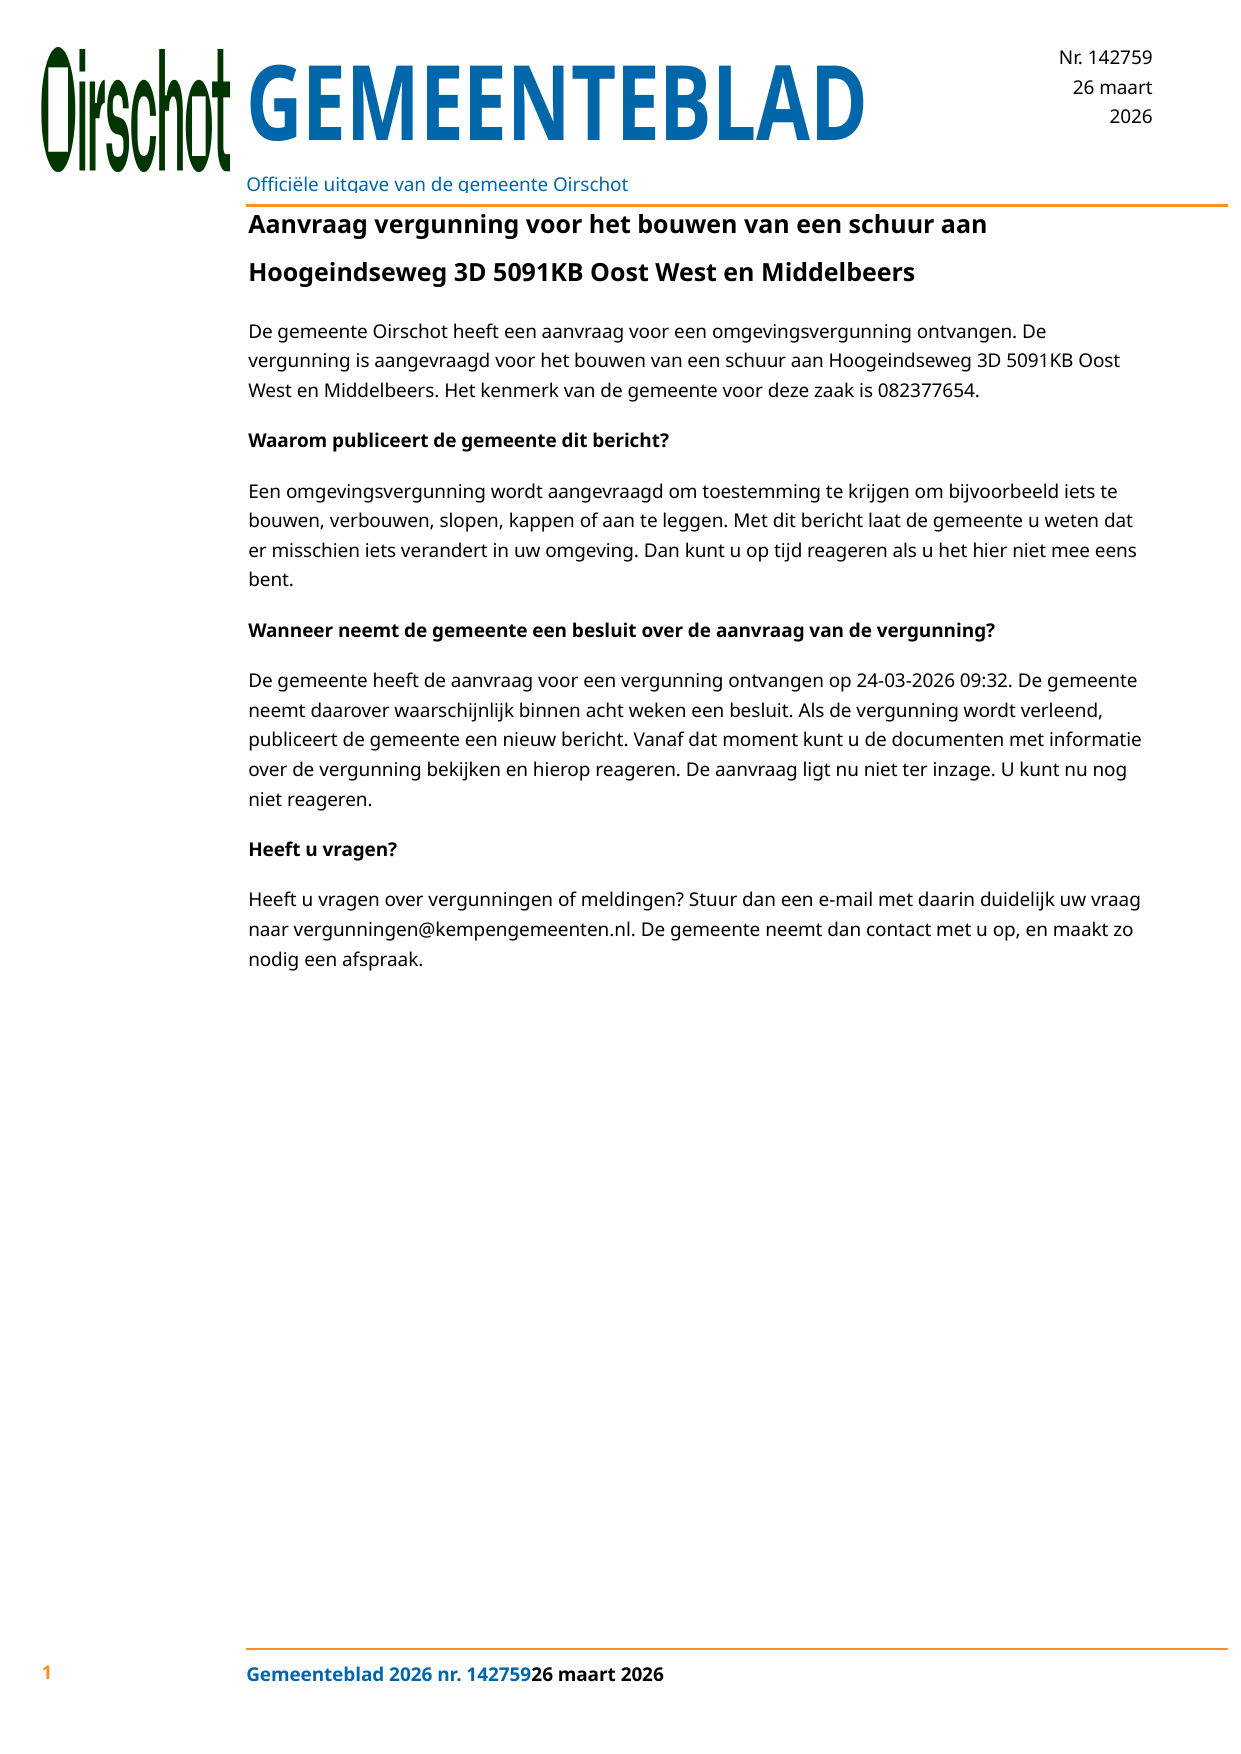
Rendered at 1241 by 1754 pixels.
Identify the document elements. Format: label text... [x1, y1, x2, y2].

picture [41, 47, 231, 172]
text De gemeente heeft de aanvraag voor een vergunning ontvangen op 24-03-2026 09:32. De gemeente neemt daarover waarschijnlijk binnen acht weken een besluit. Als de vergunning wordt verleend, publiceert de gemeente een nieuw bericht. Vanaf dat moment kunt u de documenten met informatie over de vergunning bekijken en hierop reageren. De aanvraag ligt nu niet ter inzage. U kunt nu nog niet reageren. [248, 667, 1152, 812]
text Wanneer neemt de gemeente een besluit over de aanvraag van de vergunning? [248, 617, 1152, 643]
text Heeft u vragen? [248, 836, 1152, 862]
text Waarom publiceert de gemeente dit bericht? [248, 427, 1152, 453]
text De gemeente Oirschot heeft een aanvraag voor een omgevingsvergunning ontvangen. De vergunning is aangevraagd voor het bouwen van een schuur aan Hoogeindseweg 3D 5091KB Oost West en Middelbeers. Het kenmerk van de gemeente voor deze zaak is 082377654. [248, 318, 1152, 403]
text Aanvraag vergunning voor het bouwen van een schuur aan Hoogeindseweg 3D 5091KB Oost West en Middelbeers [248, 207, 1152, 288]
text Heeft u vragen over vergunningen of meldingen? Stuur dan een e-mail met daarin duidelijk uw vraag naar vergunningen@kempengemeenten.nl. De gemeente neemt dan contact met u op, en maakt zo nodig een afspraak. [248, 887, 1152, 972]
text Een omgevingsvergunning wordt aangevraagd om toestemming te krijgen om bijvoorbeeld iets te bouwen, verbouwen, slopen, kappen of aan te leggen. Met dit bericht laat de gemeente u weten dat er misschien iets verandert in uw omgeving. Dan kunt u op tijd reageren als u het hier niet mee eens bent. [248, 478, 1152, 592]
